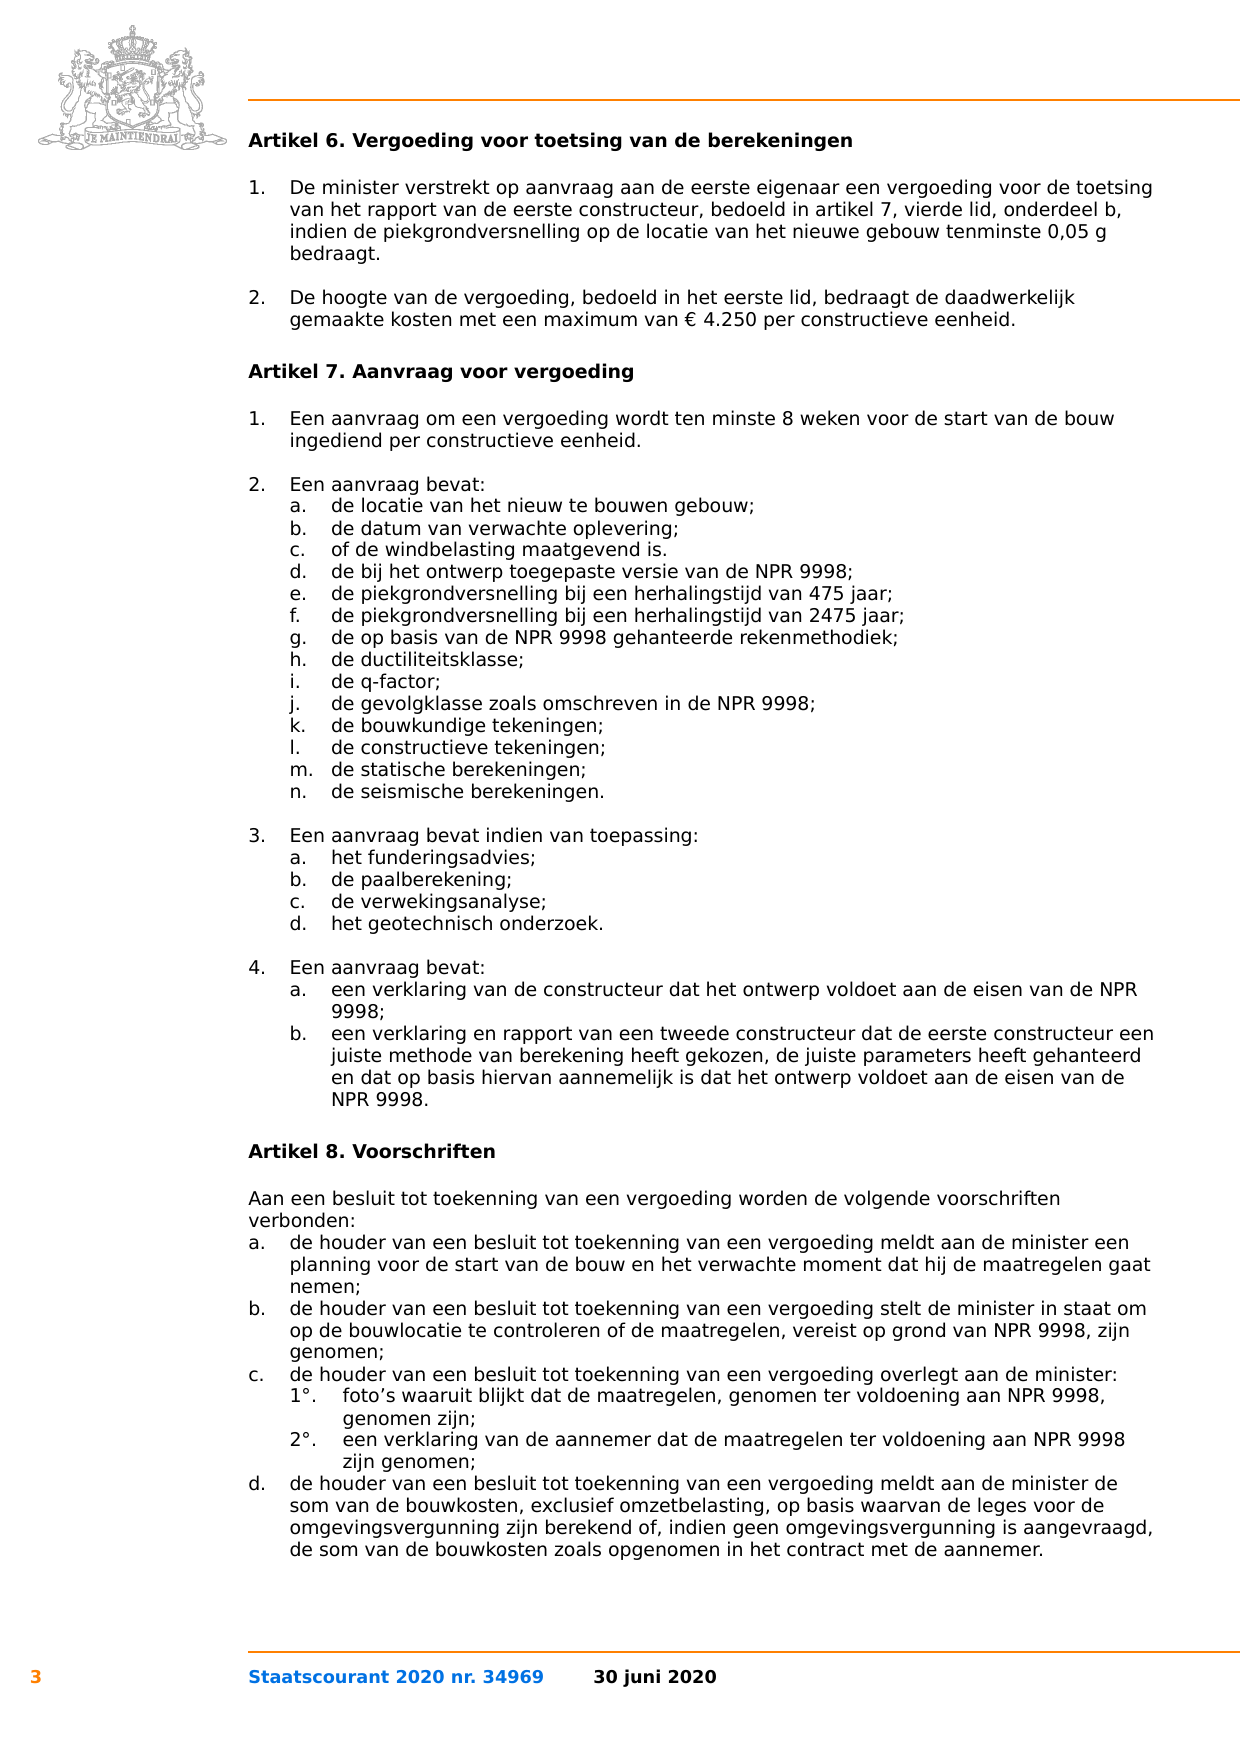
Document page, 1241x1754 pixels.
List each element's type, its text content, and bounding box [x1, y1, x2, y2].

text 3. Een aanvraag bevat indien van toepassing: [248, 825, 1163, 847]
text l. de constructieve tekeningen; [289, 737, 1163, 759]
text d. de houder van een besluit tot toekenning van een vergoeding meldt aan de minister de som van de bouwkosten, exclusief omzetbelasting, op basis waarvan de leges voor de omgevingsvergunning zijn berekend of, indien geen omgevingsvergunning is aangevraagd, de som van de bouwkosten zoals opgenomen in het contract met de aannemer. [248, 1473, 1163, 1561]
text a. een verklaring van de constructeur dat het ontwerp voldoet aan de eisen van de NPR 9998; [289, 979, 1163, 1023]
text 1°. foto’s waaruit blijkt dat de maatregelen, genomen ter voldoening aan NPR 9998, genomen zijn; [289, 1385, 1163, 1429]
text b. de datum van verwachte oplevering; [289, 517, 1163, 539]
text d. het geotechnisch onderzoek. [289, 913, 1163, 935]
subtitle Artikel 6. Vergoeding voor toetsing van de berekeningen [248, 130, 1163, 152]
text g. de op basis van de NPR 9998 gehanteerde rekenmethodiek; [289, 627, 1163, 649]
text n. de seismische berekeningen. [289, 781, 1163, 803]
text h. de ductiliteitsklasse; [289, 649, 1163, 671]
text d. de bij het ontwerp toegepaste versie van de NPR 9998; [289, 561, 1163, 583]
text m. de statische berekeningen; [289, 759, 1163, 781]
text c. of de windbelasting maatgevend is. [289, 539, 1163, 561]
text 4. Een aanvraag bevat: [248, 957, 1163, 979]
text c. de verwekingsanalyse; [289, 891, 1163, 913]
text a. het funderingsadvies; [289, 847, 1163, 869]
subtitle Artikel 7. Aanvraag voor vergoeding [248, 361, 1163, 383]
text k. de bouwkundige tekeningen; [289, 715, 1163, 737]
text b. een verklaring en rapport van een tweede constructeur dat de eerste constructeur een juiste methode van berekening heeft gekozen, de juiste parameters heeft gehanteerd en dat op basis hiervan aannemelijk is dat het ontwerp voldoet aan de eisen van de NPR 9998. [289, 1023, 1163, 1111]
text b. de paalberekening; [289, 869, 1163, 891]
text 1. Een aanvraag om een vergoeding wordt ten minste 8 weken voor de start van de bouw ingediend per constructieve eenheid. [248, 408, 1163, 452]
text 1. De minister verstrekt op aanvraag aan de eerste eigenaar een vergoeding voor de toetsing van het rapport van de eerste constructeur, bedoeld in artikel 7, vierde lid, onderdeel b, indien de piekgrondversnelling op de locatie van het nieuwe gebouw tenminste 0,05 g bedraagt. [248, 177, 1163, 265]
text e. de piekgrondversnelling bij een herhalingstijd van 475 jaar; [289, 583, 1163, 605]
text i. de q-factor; [289, 671, 1163, 693]
text c. de houder van een besluit tot toekenning van een vergoeding overlegt aan de minister: [248, 1363, 1163, 1385]
text a. de houder van een besluit tot toekenning van een vergoeding meldt aan de minister een planning voor de start van de bouw en het verwachte moment dat hij de maatregelen gaat nemen; [248, 1232, 1163, 1297]
text Aan een besluit tot toekenning van een vergoeding worden de volgende voorschriften verbonden: [248, 1188, 1163, 1232]
text j. de gevolgklasse zoals omschreven in de NPR 9998; [289, 693, 1163, 715]
subtitle Artikel 8. Voorschriften [248, 1141, 1163, 1163]
picture [38, 25, 227, 150]
text b. de houder van een besluit tot toekenning van een vergoeding stelt de minister in staat om op de bouwlocatie te controleren of de maatregelen, vereist op grond van NPR 9998, zijn genomen; [248, 1297, 1163, 1363]
text 2. De hoogte van de vergoeding, bedoeld in het eerste lid, bedraagt de daadwerkelijk gemaakte kosten met een maximum van € 4.250 per constructieve eenheid. [248, 287, 1163, 331]
text f. de piekgrondversnelling bij een herhalingstijd van 2475 jaar; [289, 605, 1163, 627]
text 2. Een aanvraag bevat: [248, 473, 1163, 495]
text 2°. een verklaring van de aannemer dat de maatregelen ter voldoening aan NPR 9998 zijn genomen; [289, 1429, 1163, 1473]
text a. de locatie van het nieuw te bouwen gebouw; [289, 495, 1163, 517]
